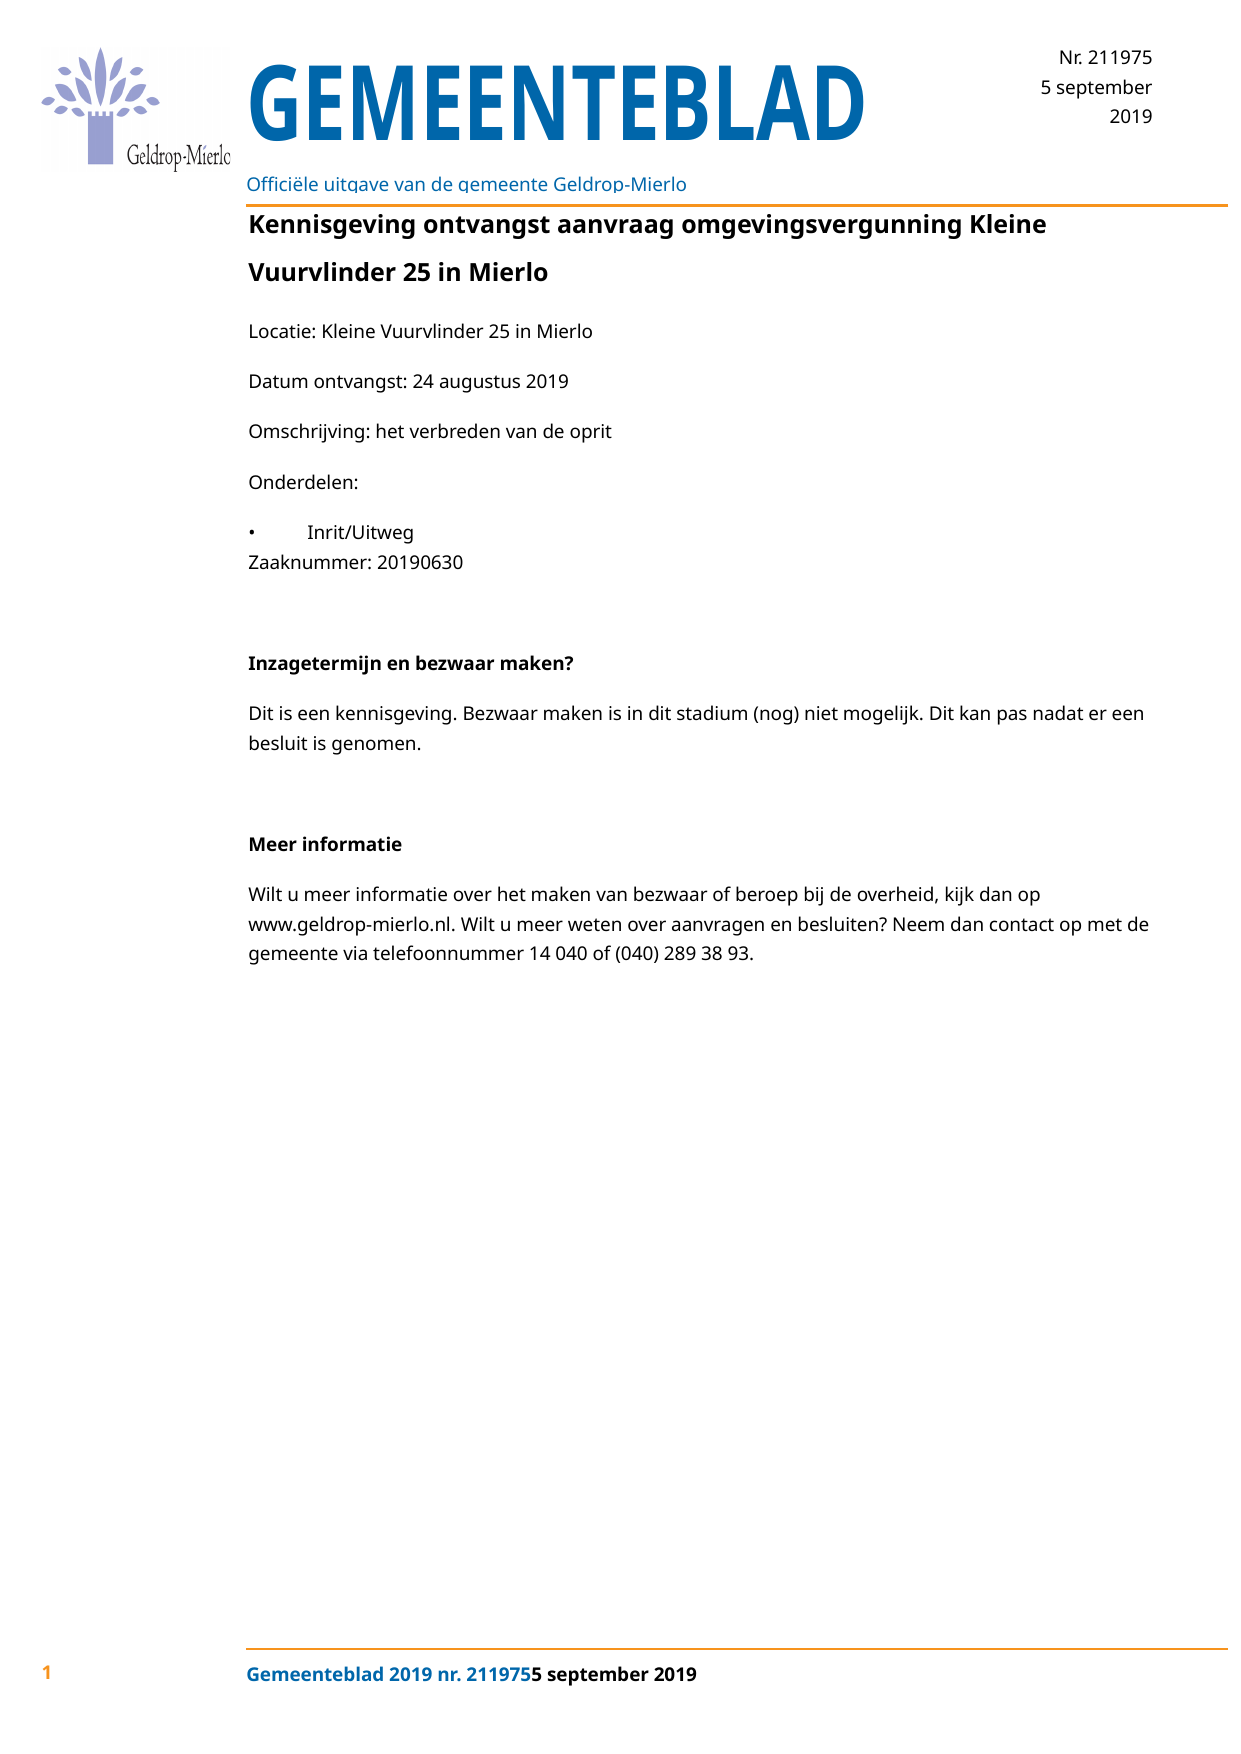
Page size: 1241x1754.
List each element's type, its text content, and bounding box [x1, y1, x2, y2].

picture [41, 47, 231, 172]
text Datum ontvangst: 24 augustus 2019 [248, 368, 1152, 394]
list Inrit/Uitweg [248, 519, 1152, 545]
text Inzagetermijn en bezwaar maken? [248, 650, 1152, 676]
text Dit is een kennisgeving. Bezwaar maken is in dit stadium (nog) niet mogelijk. Dit kan pas nadat er een besluit is genomen. [248, 700, 1152, 756]
text Omschrijving: het verbreden van de oprit [248, 419, 1152, 444]
text Kennisgeving ontvangst aanvraag omgevingsvergunning Kleine Vuurvlinder 25 in Mierlo [248, 207, 1152, 288]
text Onderdelen: [248, 469, 1152, 495]
text Locatie: Kleine Vuurvlinder 25 in Mierlo [248, 318, 1152, 344]
text Wilt u meer informatie over het maken van bezwaar of beroep bij de overheid, kijk dan op www.geldrop-mierlo.nl. Wilt u meer weten over aanvragen en besluiten? Neem dan contact op met de gemeente via telefoonnummer 14 040 of (040) 289 38 93. [248, 881, 1152, 966]
text Zaaknummer: 20190630 [248, 549, 1152, 575]
text Meer informatie [248, 831, 1152, 857]
